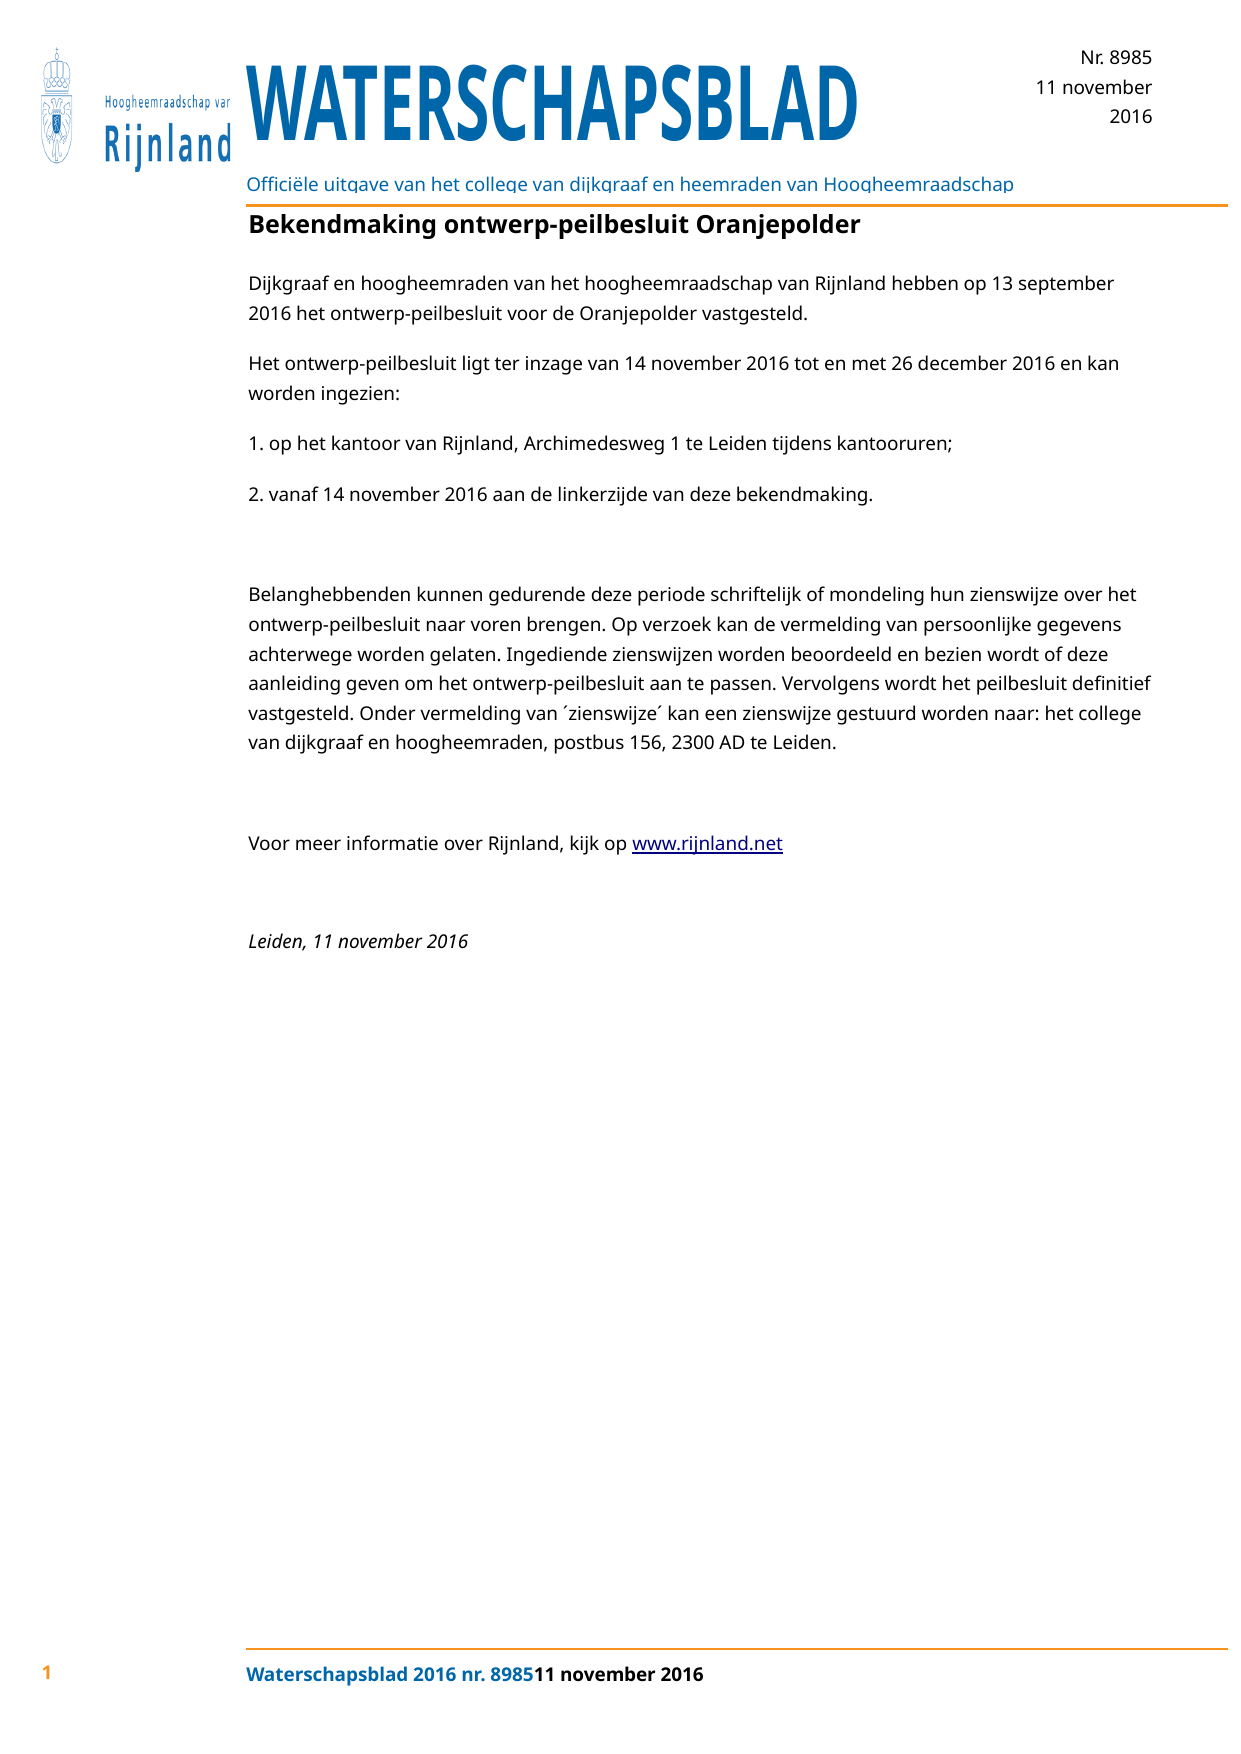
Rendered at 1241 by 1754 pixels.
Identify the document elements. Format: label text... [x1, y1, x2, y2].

text Voor meer informatie over Rijnland, kijk op www.rijnland.net [248, 830, 1152, 856]
text Het ontwerp-peilbesluit ligt ter inzage van 14 november 2016 tot en met 26 december 2016 en kan worden ingezien: [248, 350, 1152, 406]
picture [41, 47, 231, 172]
text Leiden, 11 november 2016 [248, 928, 1152, 954]
text Belanghebbenden kunnen gedurende deze periode schriftelijk of mondeling hun zienswijze over het ontwerp-peilbesluit naar voren brengen. Op verzoek kan de vermelding van persoonlijke gegevens achterwege worden gelaten. Ingediende zienswijzen worden beoordeeld en bezien wordt of deze aanleiding geven om het ontwerp-peilbesluit aan te passen. Vervolgens wordt het peilbesluit definitief vastgesteld. Onder vermelding van ´zienswijze´ kan een zienswijze gestuurd worden naar: het college van dijkgraaf en hoogheemraden, postbus 156, 2300 AD te Leiden. [248, 582, 1152, 755]
text 2. vanaf 14 november 2016 aan de linkerzijde van deze bekendmaking. [248, 481, 1152, 506]
text Dijkgraaf en hoogheemraden van het hoogheemraadschap van Rijnland hebben op 13 september 2016 het ontwerp-peilbesluit voor de Oranjepolder vastgesteld. [248, 270, 1152, 326]
text Bekendmaking ontwerp-peilbesluit Oranjepolder [248, 207, 1152, 241]
text 1. op het kantoor van Rijnland, Archimedesweg 1 te Leiden tijdens kantooruren; [248, 430, 1152, 456]
